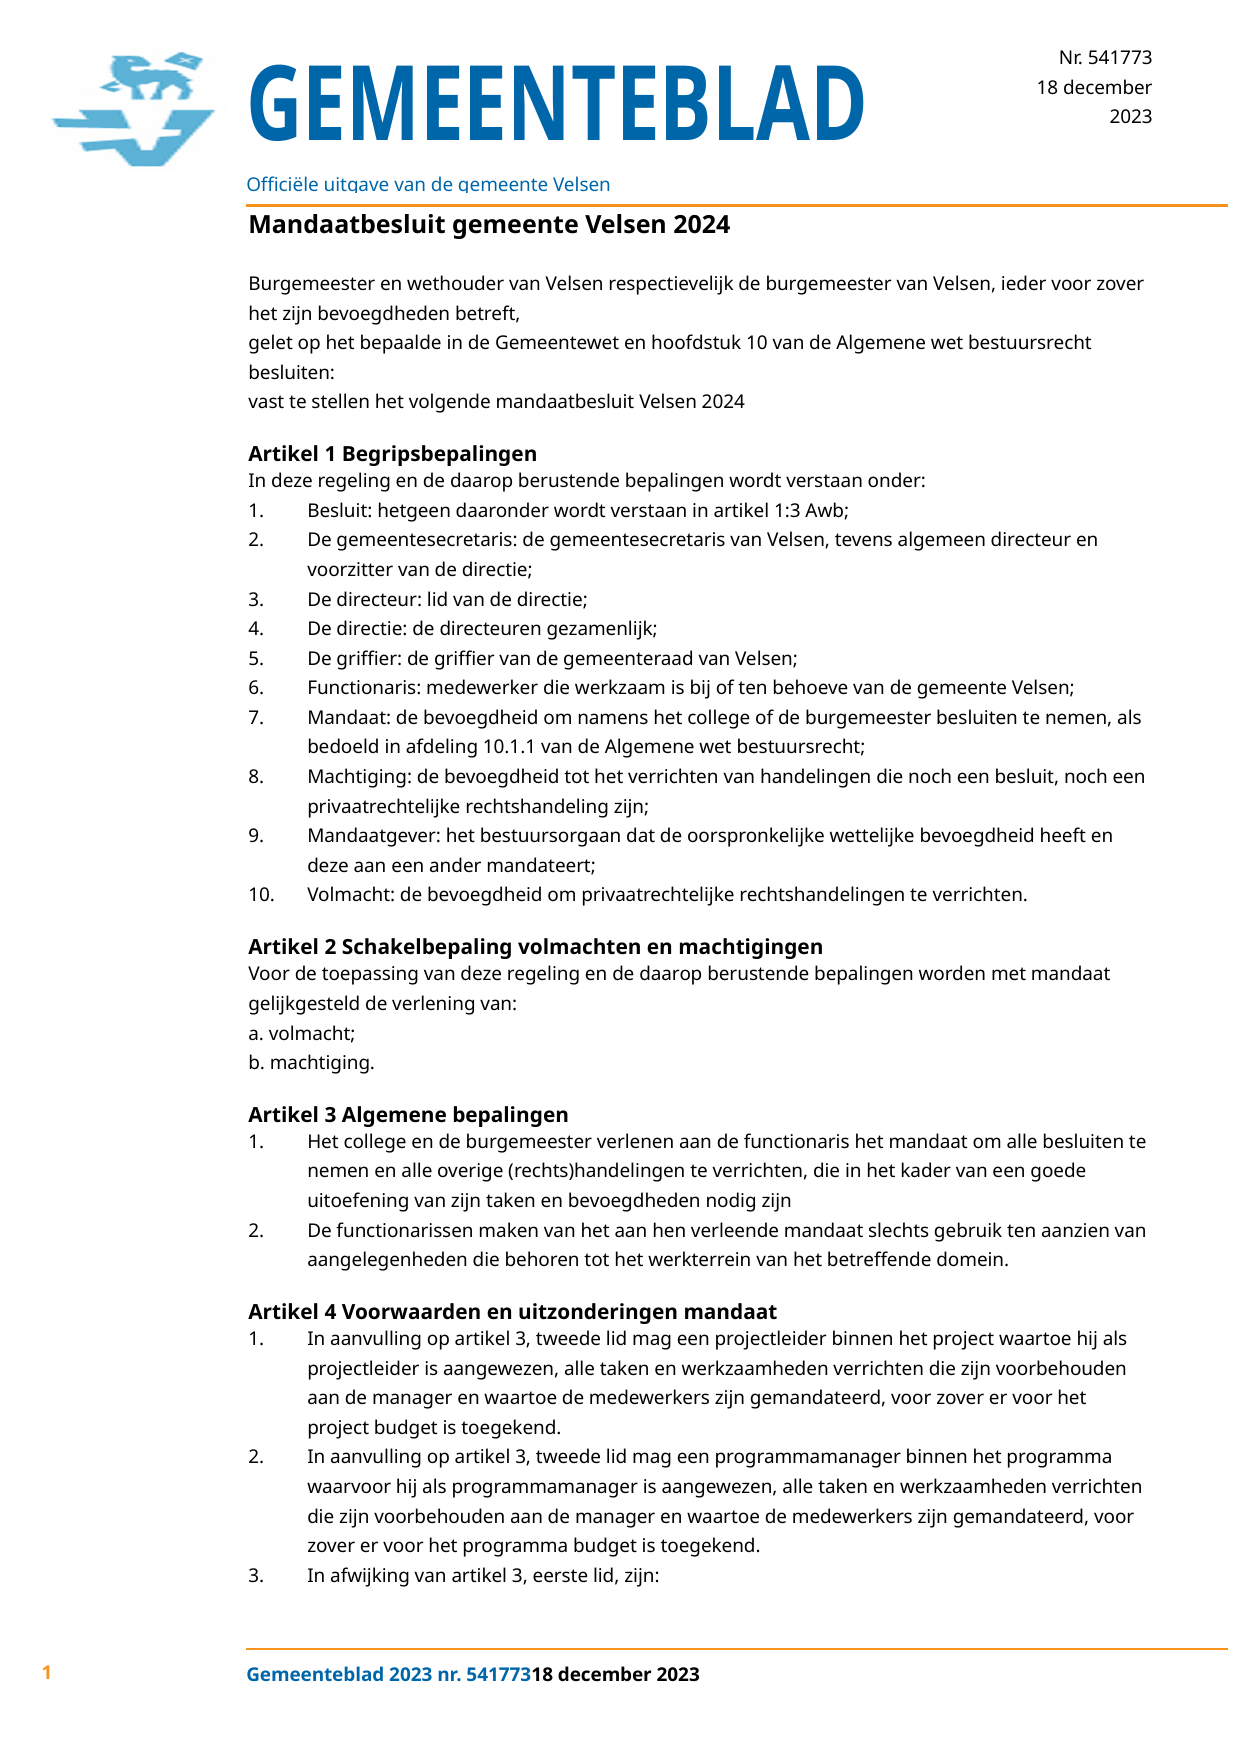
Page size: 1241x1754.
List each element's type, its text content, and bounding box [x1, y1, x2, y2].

list De directie: de directeuren gezamenlijk; [248, 615, 1152, 641]
list Besluit: hetgeen daaronder wordt verstaan in artikel 1:3 Awb; [248, 497, 1152, 523]
list De directeur: lid van de directie; [248, 586, 1152, 612]
text Artikel 2 Schakelbepaling volmachten en machtigingen [248, 932, 1152, 961]
text In deze regeling en de daarop berustende bepalingen wordt verstaan onder: [248, 467, 1152, 493]
text gelet op het bepaalde in de Gemeentewet en hoofdstuk 10 van de Algemene wet bestuursrecht [248, 329, 1152, 355]
text Voor de toepassing van deze regeling en de daarop berustende bepalingen worden met mandaat gelijkgesteld de verlening van: [248, 961, 1152, 1016]
list De gemeentesecretaris: de gemeentesecretaris van Velsen, tevens algemeen directeur en voorzitter van de directie; [248, 527, 1152, 582]
list In aanvulling op artikel 3, tweede lid mag een projectleider binnen het project waartoe hij als projectleider is aangewezen, alle taken en werkzaamheden verrichten die zijn voorbehouden aan de manager en waartoe de medewerkers zijn gemandateerd, voor zover er voor het project budget is toegekend. [248, 1325, 1152, 1440]
text Artikel 4 Voorwaarden en uitzonderingen mandaat [248, 1297, 1152, 1325]
list In aanvulling op artikel 3, tweede lid mag een programmamanager binnen het programma waarvoor hij als programmamanager is aangewezen, alle taken en werkzaamheden verrichten die zijn voorbehouden aan de manager en waartoe de medewerkers zijn gemandateerd, voor zover er voor het programma budget is toegekend. [248, 1444, 1152, 1558]
text b. machtiging. [248, 1049, 1152, 1075]
text Artikel 3 Algemene bepalingen [248, 1100, 1152, 1128]
list Machtiging: de bevoegdheid tot het verrichten van handelingen die noch een besluit, noch een privaatrechtelijke rechtshandeling zijn; [248, 763, 1152, 819]
text a. volmacht; [248, 1020, 1152, 1045]
list De griffier: de griffier van de gemeenteraad van Velsen; [248, 645, 1152, 671]
list De functionarissen maken van het aan hen verleende mandaat slechts gebruik ten aanzien van aangelegenheden die behoren tot het werkterrein van het betreffende domein. [248, 1217, 1152, 1272]
list Mandaatgever: het bestuursorgaan dat de oorspronkelijke wettelijke bevoegdheid heeft en deze aan een ander mandateert; [248, 822, 1152, 878]
list Mandaat: de bevoegdheid om namens het college of de burgemeester besluiten te nemen, als bedoeld in afdeling 10.1.1 van de Algemene wet bestuursrecht; [248, 704, 1152, 759]
list Volmacht: de bevoegdheid om privaatrechtelijke rechtshandelingen te verrichten. [248, 882, 1152, 907]
picture [41, 47, 231, 172]
text Mandaatbesluit gemeente Velsen 2024 [248, 207, 1152, 241]
list In afwijking van artikel 3, eerste lid, zijn: [248, 1562, 1152, 1588]
text Artikel 1 Begripsbepalingen [248, 439, 1152, 467]
text Burgemeester en wethouder van Velsen respectievelijk de burgemeester van Velsen, ieder voor zover het zijn bevoegdheden betreft, [248, 270, 1152, 326]
text besluiten: [248, 359, 1152, 385]
text vast te stellen het volgende mandaatbesluit Velsen 2024 [248, 389, 1152, 414]
list Functionaris: medewerker die werkzaam is bij of ten behoeve van de gemeente Velsen; [248, 674, 1152, 700]
list Het college en de burgemeester verlenen aan de functionaris het mandaat om alle besluiten te nemen en alle overige (rechts)handelingen te verrichten, die in het kader van een goede uitoefening van zijn taken en bevoegdheden nodig zijn [248, 1128, 1152, 1213]
